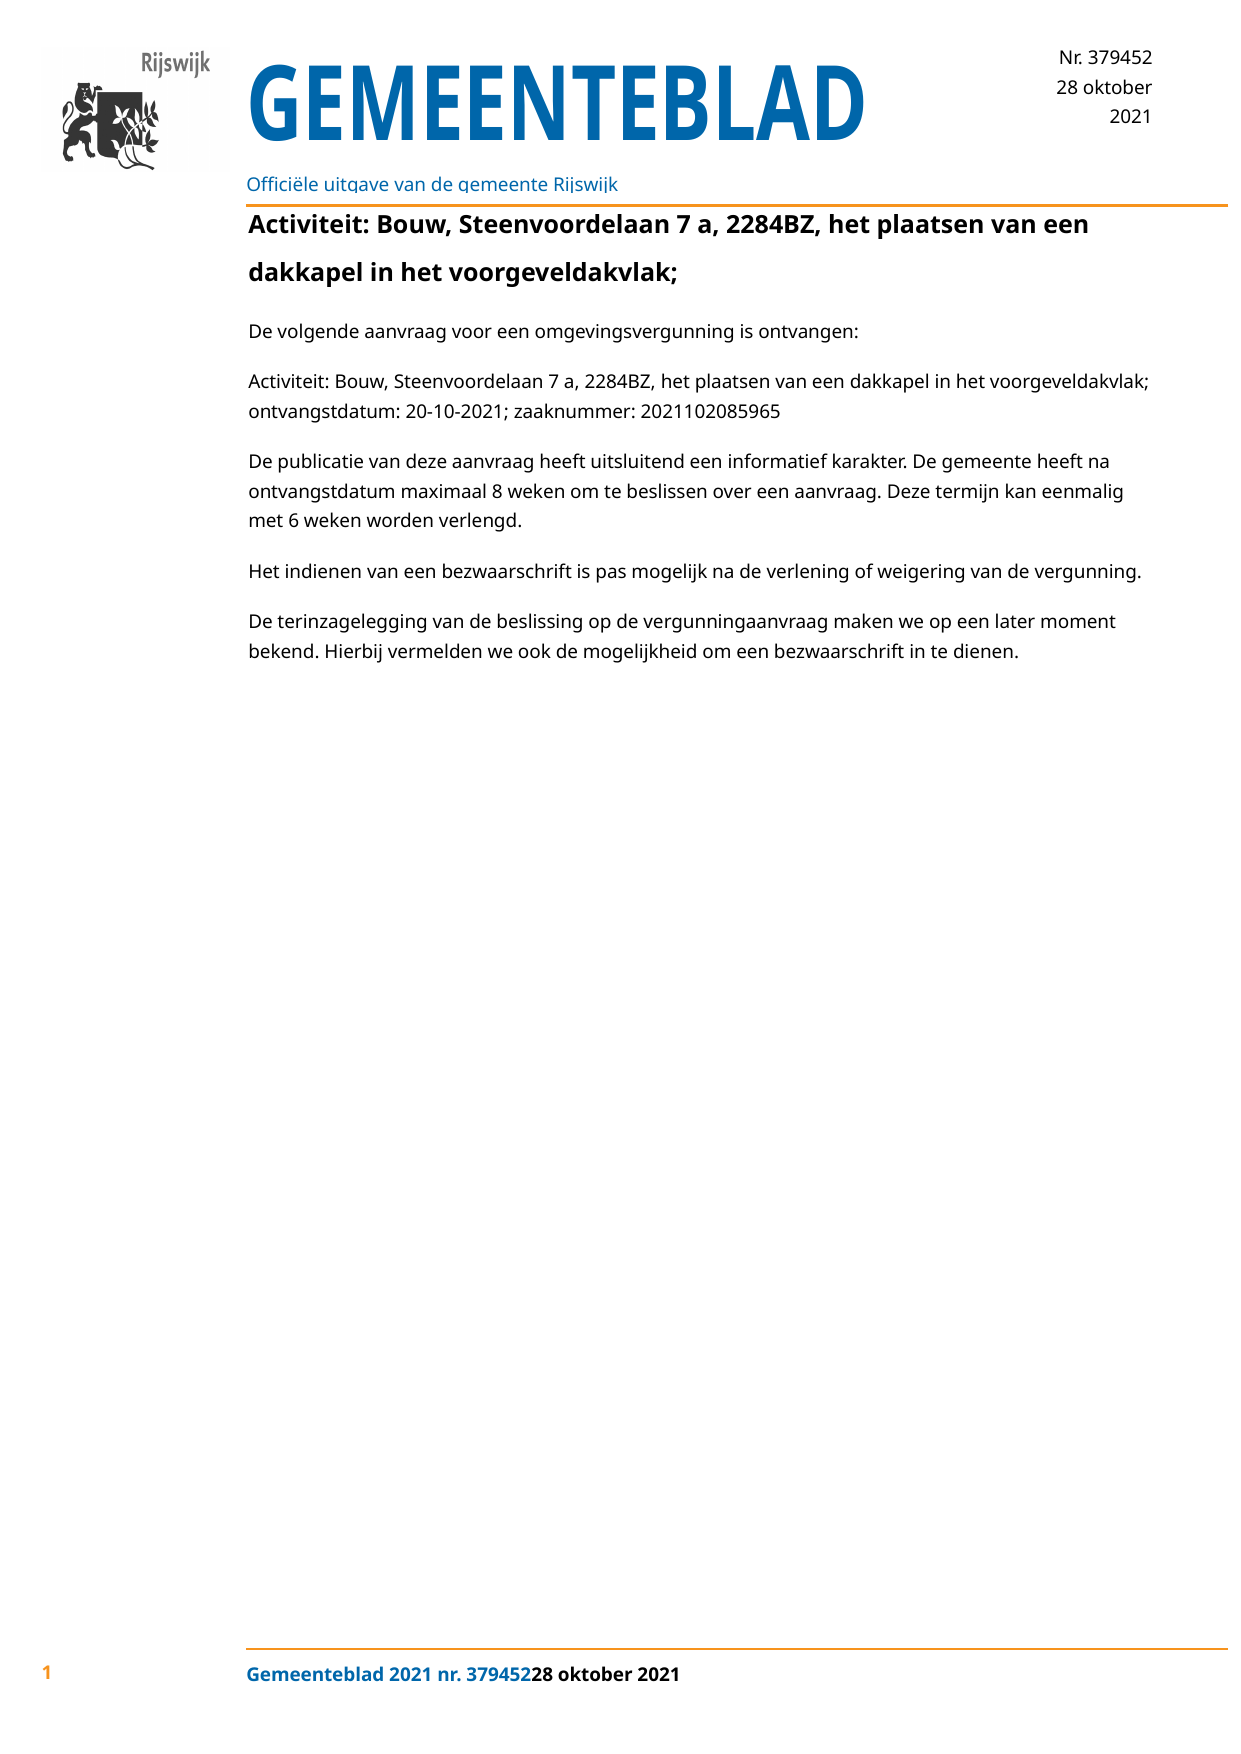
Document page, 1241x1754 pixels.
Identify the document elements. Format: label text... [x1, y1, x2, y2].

text Activiteit: Bouw, Steenvoordelaan 7 a, 2284BZ, het plaatsen van een dakkapel in het voorgeveldakvlak; [248, 207, 1152, 288]
text De terinzagelegging van de beslissing op de vergunningaanvraag maken we op een later moment bekend. Hierbij vermelden we ook de mogelijkheid om een bezwaarschrift in te dienen. [248, 608, 1152, 664]
text Activiteit: Bouw, Steenvoordelaan 7 a, 2284BZ, het plaatsen van een dakkapel in het voorgeveldakvlak; ontvangstdatum: 20-10-2021; zaaknummer: 2021102085965 [248, 368, 1152, 424]
text De publicatie van deze aanvraag heeft uitsluitend een informatief karakter. De gemeente heeft na ontvangstdatum maximaal 8 weken om te beslissen over een aanvraag. Deze termijn kan eenmalig met 6 weken worden verlengd. [248, 448, 1152, 533]
text De volgende aanvraag voor een omgevingsvergunning is ontvangen: [248, 318, 1152, 344]
picture [41, 47, 231, 172]
text Het indienen van een bezwaarschrift is pas mogelijk na de verlening of weigering van de vergunning. [248, 558, 1152, 584]
